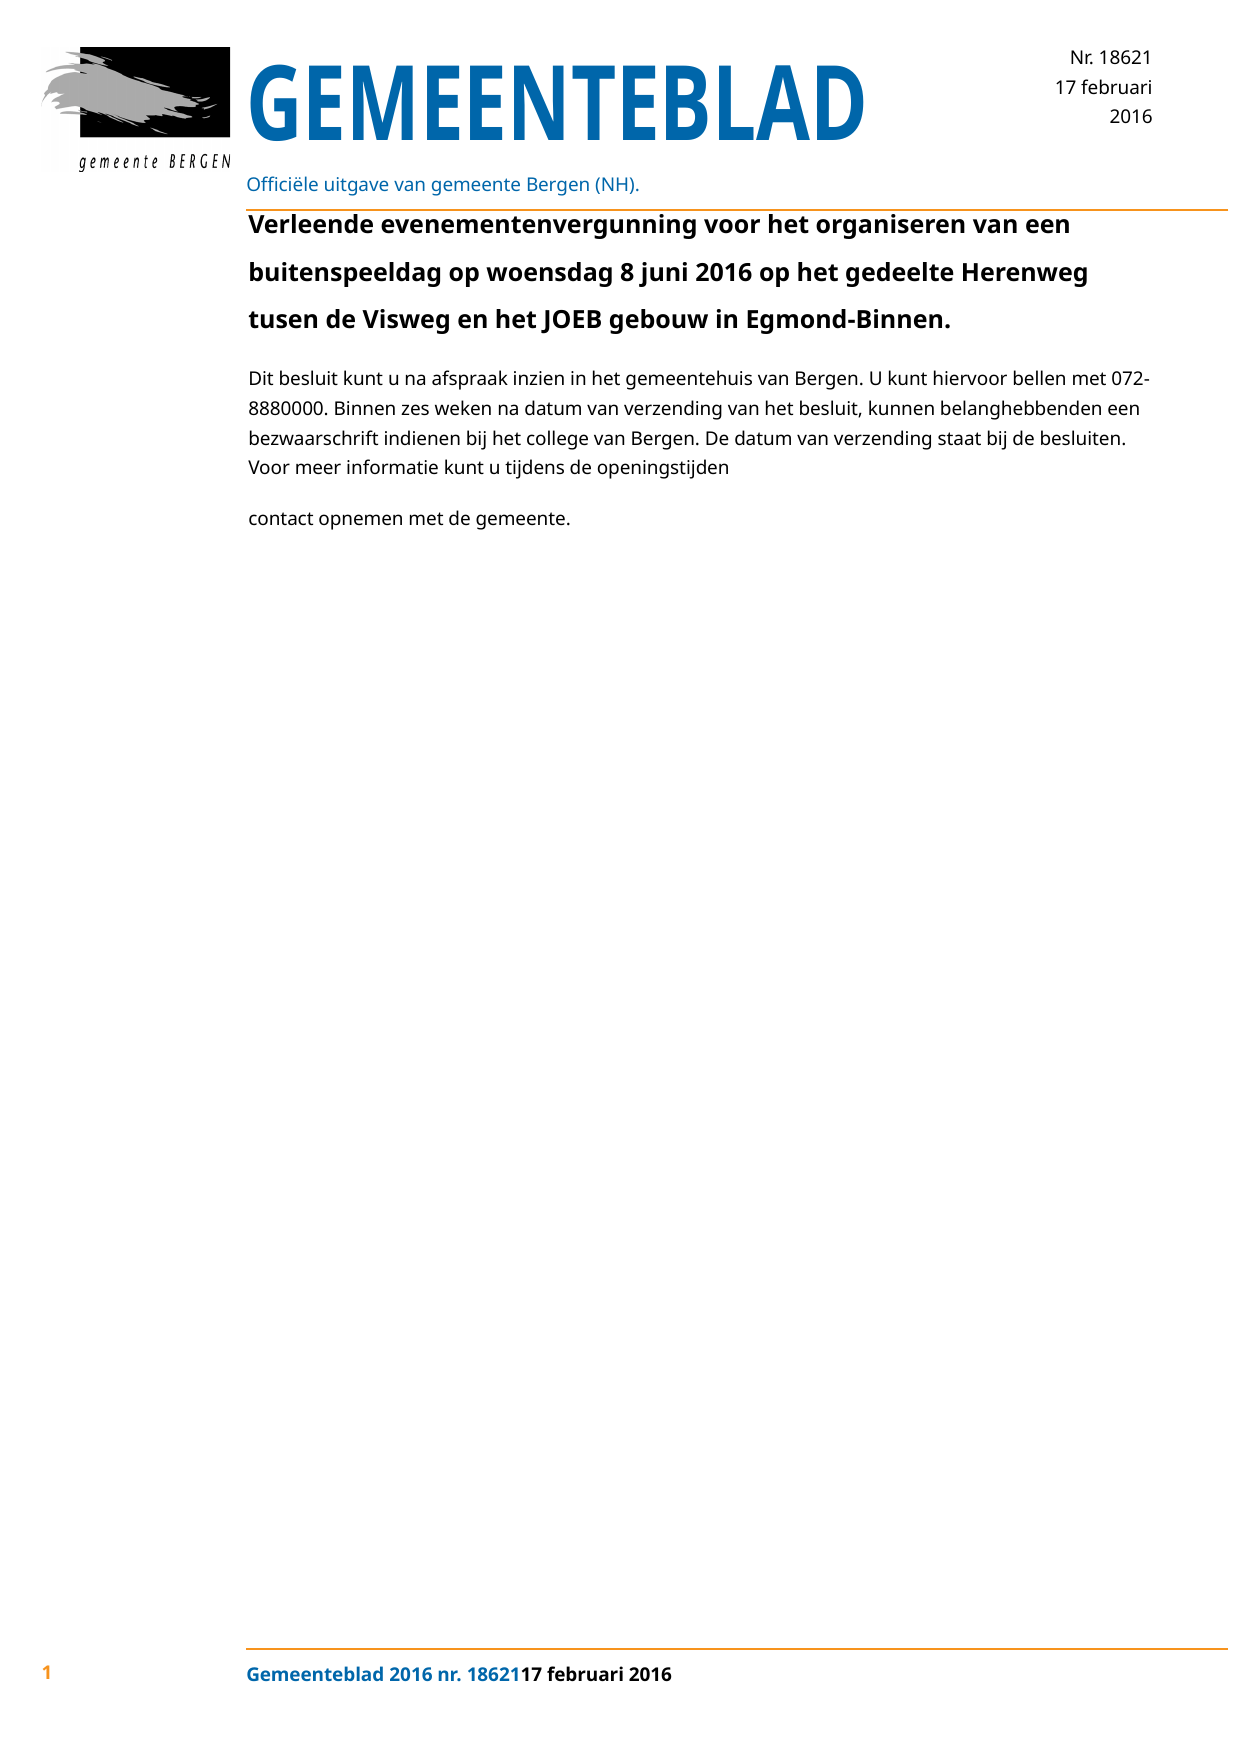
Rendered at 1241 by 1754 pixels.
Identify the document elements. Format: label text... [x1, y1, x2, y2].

picture [41, 47, 231, 172]
text Verleende evenementenvergunning voor het organiseren van een buitenspeeldag op woensdag 8 juni 2016 op het gedeelte Herenweg tusen de Visweg en het JOEB gebouw in Egmond-Binnen. [248, 211, 1152, 336]
text Dit besluit kunt u na afspraak inzien in het gemeentehuis van Bergen. U kunt hiervoor bellen met 072-8880000. Binnen zes weken na datum van verzending van het besluit, kunnen belanghebbenden een bezwaarschrift indienen bij het college van Bergen. De datum van verzending staat bij de besluiten. Voor meer informatie kunt u tijdens de openingstijden [248, 366, 1152, 480]
text contact opnemen met de gemeente. [248, 505, 1152, 530]
